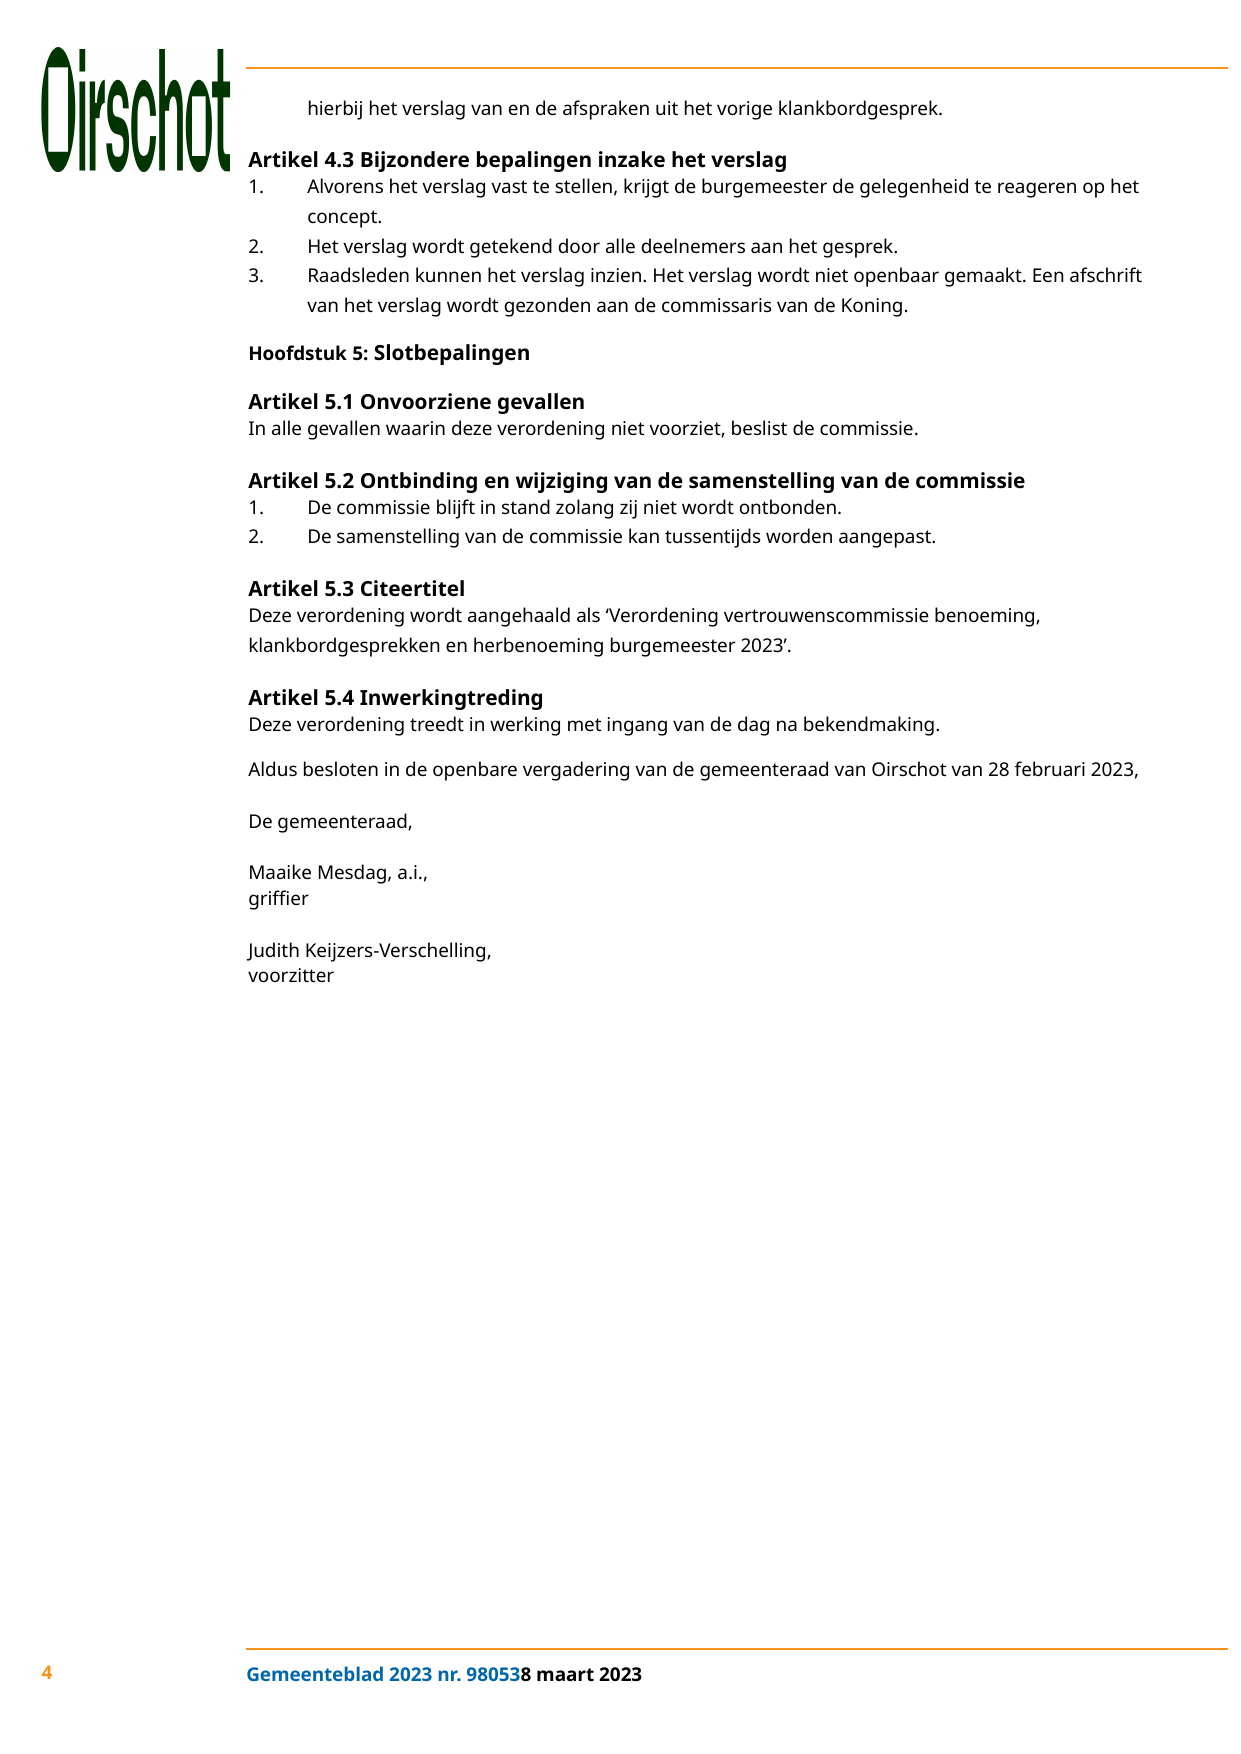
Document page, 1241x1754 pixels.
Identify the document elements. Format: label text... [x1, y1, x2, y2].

text Judith Keijzers-Verschelling, [248, 937, 1152, 962]
list De samenstelling van de commissie kan tussentijds worden aangepast. [248, 524, 1152, 549]
list Alvorens het verslag vast te stellen, krijgt de burgemeester de gelegenheid te reageren op het concept. [248, 174, 1152, 229]
text Deze verordening treedt in werking met ingang van de dag na bekendmaking. [248, 711, 1152, 737]
text Artikel 5.2 Ontbinding en wijziging van de samenstelling van de commissie [248, 466, 1152, 494]
text Hoofdstuk 5: Slotbepalingen [248, 338, 1152, 366]
text In alle gevallen waarin deze verordening niet voorziet, beslist de commissie. [248, 415, 1152, 441]
text Artikel 4.3 Bijzondere bepalingen inzake het verslag [248, 145, 1152, 174]
list Het verslag wordt getekend door alle deelnemers aan het gesprek. [248, 233, 1152, 258]
picture [41, 47, 231, 172]
list De commissie blijft in stand zolang zij niet wordt ontbonden. [248, 494, 1152, 520]
text voorzitter [248, 962, 1152, 988]
text griffier [248, 885, 1152, 911]
list hierbij het verslag van en de afspraken uit het vorige klankbordgesprek. [248, 95, 1152, 121]
text Maaike Mesdag, a.i., [248, 859, 1152, 885]
text Artikel 5.4 Inwerkingtreding [248, 683, 1152, 711]
text Artikel 5.3 Citeertitel [248, 574, 1152, 603]
text Artikel 5.1 Onvoorziene gevallen [248, 387, 1152, 415]
text Deze verordening wordt aangehaald als ‘Verordening vertrouwenscommissie benoeming, klankbordgesprekken en herbenoeming burgemeester 2023’. [248, 603, 1152, 658]
text De gemeenteraad, [248, 808, 1152, 834]
list Raadsleden kunnen het verslag inzien. Het verslag wordt niet openbaar gemaakt. Een afschrift van het verslag wordt gezonden aan de commissaris van de Koning. [248, 262, 1152, 318]
text Aldus besloten in de openbare vergadering van de gemeenteraad van Oirschot van 28 februari 2023, [248, 757, 1152, 782]
